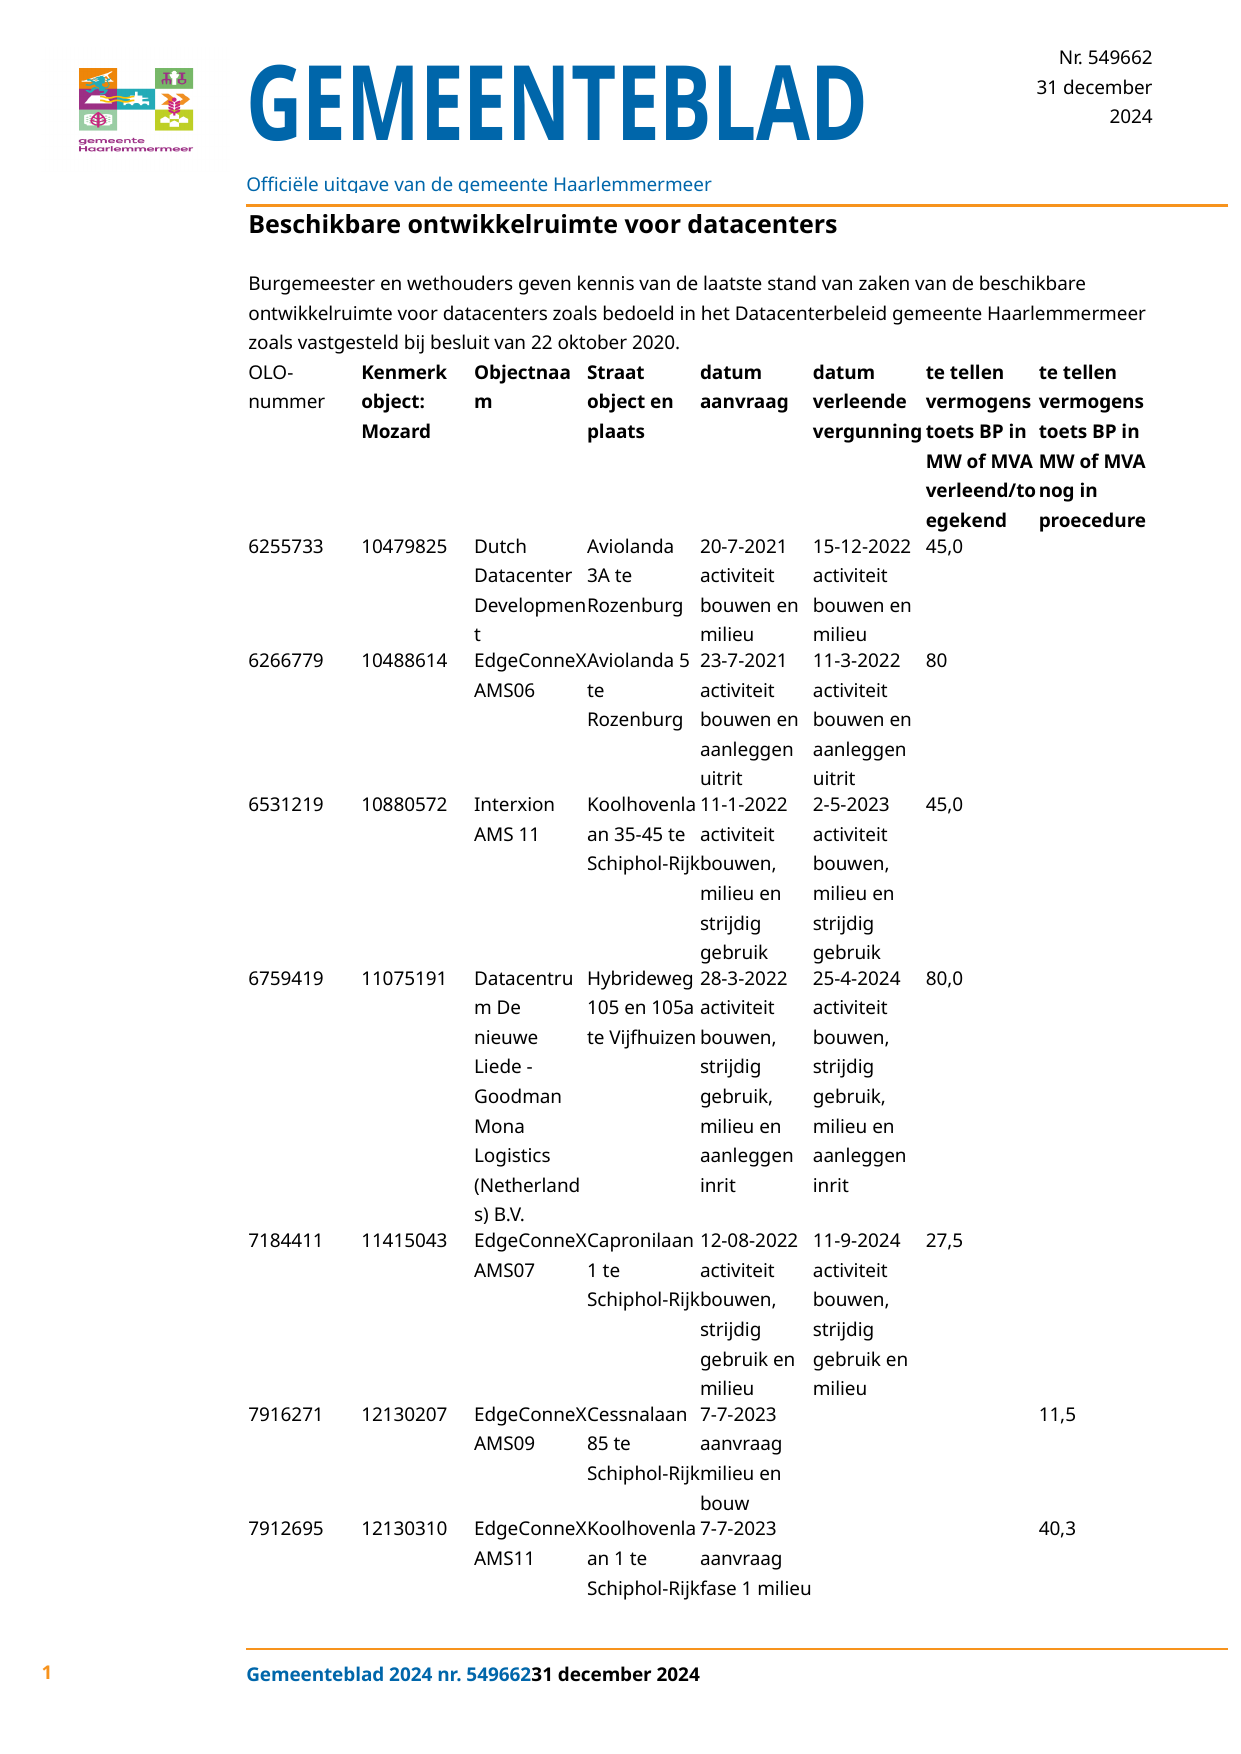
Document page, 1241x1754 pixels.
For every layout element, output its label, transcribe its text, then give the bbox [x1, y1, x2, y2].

table_cell Koolhovenlaan 1 te Schiphol-Rijk [587, 1516, 700, 1600]
table_cell [1039, 791, 1152, 965]
table_cell [813, 1516, 926, 1600]
table_cell 6759419 [248, 965, 361, 1227]
table_cell 7-7-2023 aanvraag milieu en bouw [700, 1401, 813, 1516]
table_cell 12130207 [361, 1401, 474, 1516]
table_cell [1039, 533, 1152, 647]
table_header OLO-nummer [248, 359, 361, 533]
table_cell 80 [926, 647, 1038, 791]
table_header Straat object en plaats [587, 359, 700, 533]
table_cell 7912695 [248, 1516, 361, 1600]
table_cell 11-3-2022 activiteit bouwen en aanleggen uitrit [813, 647, 926, 791]
table_cell [926, 1516, 1038, 1600]
table_cell Aviolanda 5 te Rozenburg [587, 647, 700, 791]
table_cell 11-9-2024 activiteit bouwen, strijdig gebruik en milieu [813, 1228, 926, 1401]
table_cell Koolhovenlaan 35-45 te Schiphol-Rijk [587, 791, 700, 965]
table_cell Datacentrum De nieuwe Liede - Goodman Mona Logistics (Netherlands) B.V. [474, 965, 587, 1227]
table_header te tellen vermogens toets BP in MW of MVA nog in proecedure [1039, 359, 1152, 533]
table_cell EdgeConneX AMS11 [474, 1516, 587, 1600]
table_cell 11,5 [1039, 1401, 1152, 1516]
table_cell EdgeConneX AMS09 [474, 1401, 587, 1516]
table_cell 80,0 [926, 965, 1038, 1227]
table_header te tellen vermogens toets BP in MW of MVA verleend/toegekend [926, 359, 1038, 533]
table_cell [813, 1401, 926, 1516]
table_header datum verleende vergunning [813, 359, 926, 533]
table_cell 6531219 [248, 791, 361, 965]
table_cell 25-4-2024 activiteit bouwen, strijdig gebruik, milieu en aanleggen inrit [813, 965, 926, 1227]
table_cell [926, 1401, 1038, 1516]
table_cell 10488614 [361, 647, 474, 791]
table_header Kenmerk object: Mozard [361, 359, 474, 533]
table_cell 7184411 [248, 1228, 361, 1401]
table_cell 27,5 [926, 1228, 1038, 1401]
table_header Objectnaam [474, 359, 587, 533]
table_cell Capronilaan 1 te Schiphol-Rijk [587, 1228, 700, 1401]
table_cell 12-08-2022 activiteit bouwen, strijdig gebruik en milieu [700, 1228, 813, 1401]
table_cell 15-12-2022 activiteit bouwen en milieu [813, 533, 926, 647]
table_cell EdgeConneX AMS07 [474, 1228, 587, 1401]
table_cell Hybrideweg 105 en 105a te Vijfhuizen [587, 965, 700, 1227]
table_cell 6255733 [248, 533, 361, 647]
table_cell EdgeConneX AMS06 [474, 647, 587, 791]
table_cell 6266779 [248, 647, 361, 791]
table_cell 11075191 [361, 965, 474, 1227]
table_cell 2-5-2023 activiteit bouwen, milieu en strijdig gebruik [813, 791, 926, 965]
table_cell 7-7-2023 aanvraag fase 1 milieu [700, 1516, 813, 1600]
table_cell 20-7-2021 activiteit bouwen en milieu [700, 533, 813, 647]
text Burgemeester en wethouders geven kennis van de laatste stand van zaken van de beschikbare ontwikkelruimte voor datacenters zoals bedoeld in het Datacenterbeleid gemeente Haarlemmermeer zoals vastgesteld bij besluit van 22 oktober 2020. [248, 270, 1152, 355]
table_cell 28-3-2022 activiteit bouwen, strijdig gebruik, milieu en aanleggen inrit [700, 965, 813, 1227]
table_cell [1039, 647, 1152, 791]
table_cell [1039, 965, 1152, 1227]
table_cell Aviolanda 3A te Rozenburg [587, 533, 700, 647]
table_cell [1039, 1228, 1152, 1401]
table_cell 10479825 [361, 533, 474, 647]
table_cell 7916271 [248, 1401, 361, 1516]
table_cell 11-1-2022 activiteit bouwen, milieu en strijdig gebruik [700, 791, 813, 965]
table_cell Interxion AMS 11 [474, 791, 587, 965]
table_cell 23-7-2021 activiteit bouwen en aanleggen uitrit [700, 647, 813, 791]
text Beschikbare ontwikkelruimte voor datacenters [248, 207, 1152, 241]
table_cell 11415043 [361, 1228, 474, 1401]
table_cell 45,0 [926, 791, 1038, 965]
table_cell 10880572 [361, 791, 474, 965]
table_cell 12130310 [361, 1516, 474, 1600]
table_cell 45,0 [926, 533, 1038, 647]
table_cell Cessnalaan 85 te Schiphol-Rijk [587, 1401, 700, 1516]
picture [41, 47, 231, 172]
table_cell Dutch Datacenter Development [474, 533, 587, 647]
table_header datum aanvraag [700, 359, 813, 533]
table_cell 40,3 [1039, 1516, 1152, 1600]
